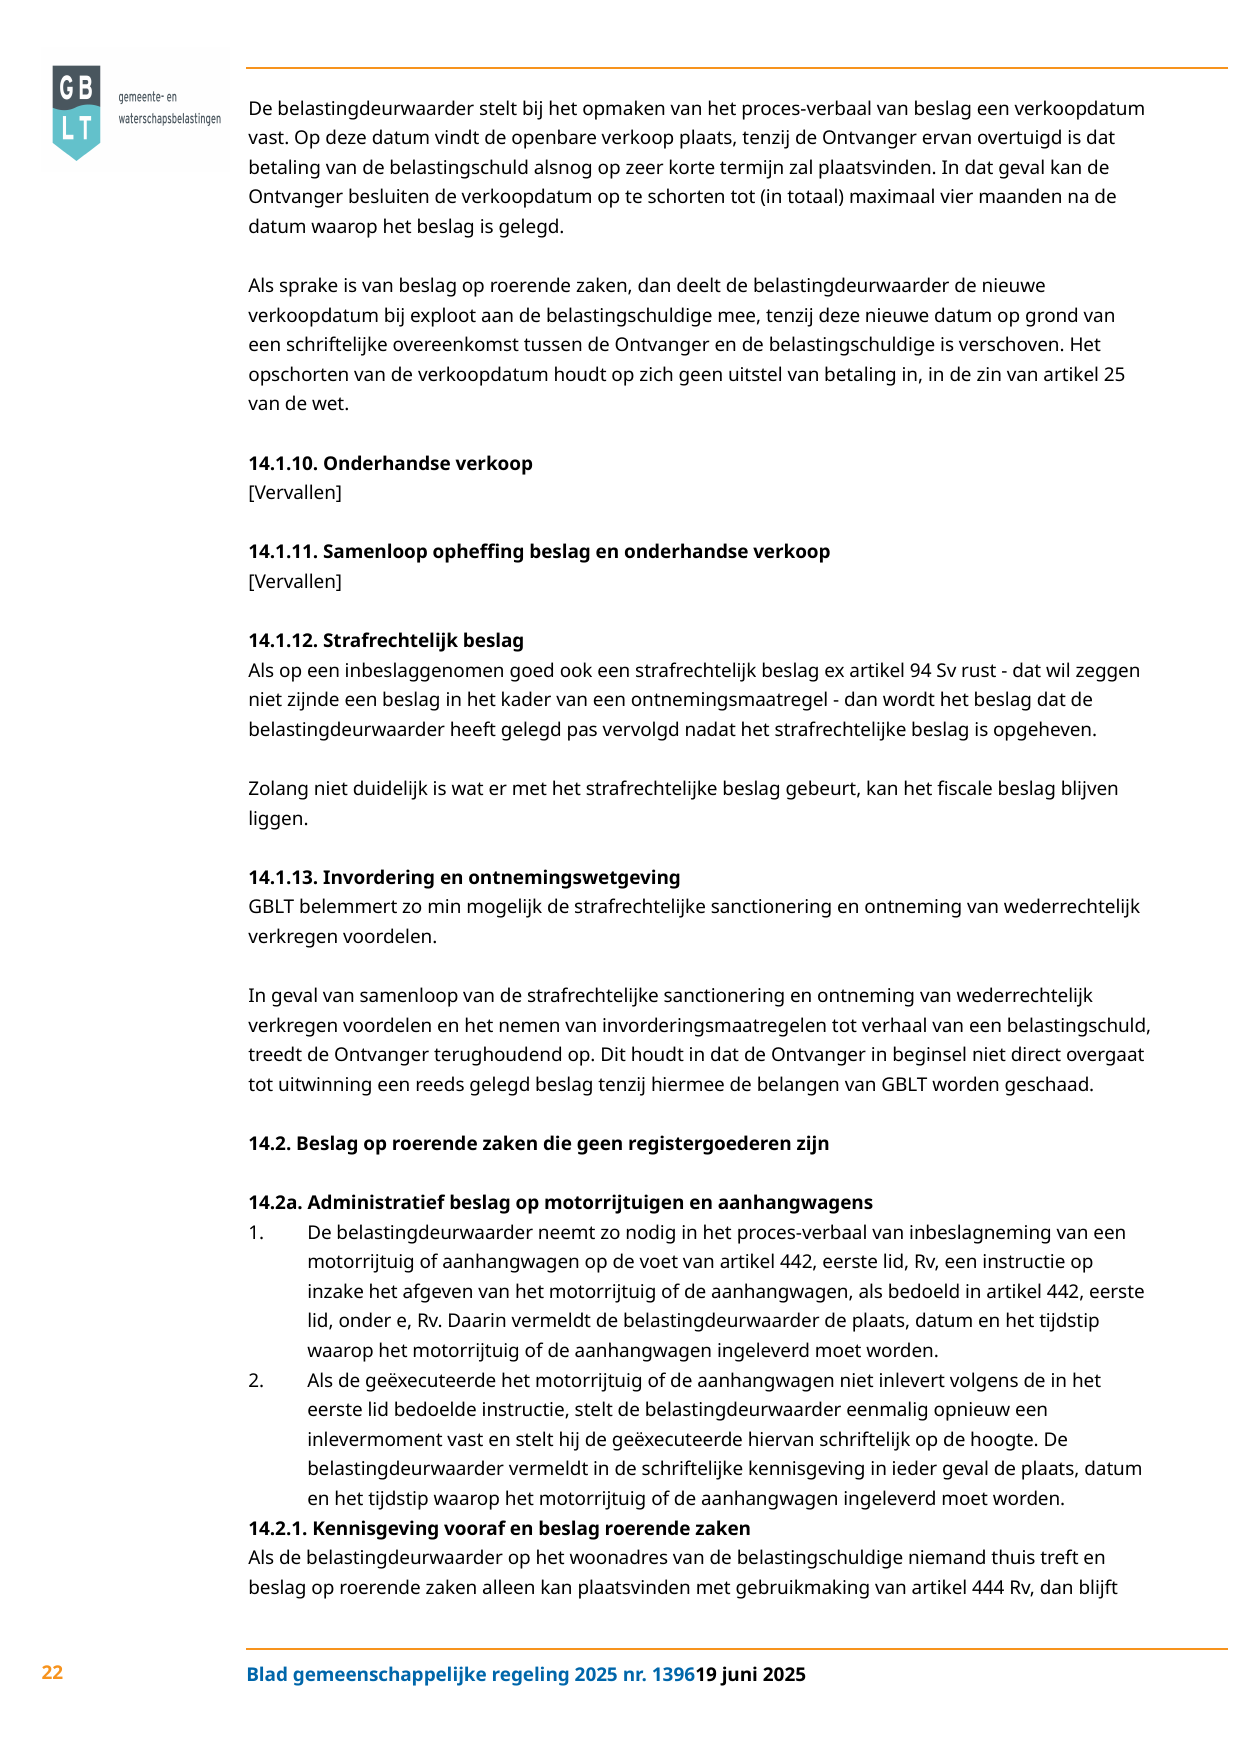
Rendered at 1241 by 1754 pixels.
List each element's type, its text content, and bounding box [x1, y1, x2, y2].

text 14.2. Beslag op roerende zaken die geen registergoederen zijn [248, 1130, 1152, 1156]
text 14.1.12. Strafrechtelijk beslag [248, 627, 1152, 653]
text [Vervallen] [248, 479, 1152, 505]
list De belastingdeurwaarder neemt zo nodig in het proces-verbaal van inbeslagneming van een motorrijtuig of aanhangwagen op de voet van artikel 442, eerste lid, Rv, een instructie op inzake het afgeven van het motorrijtuig of de aanhangwagen, als bedoeld in artikel 442, eerste lid, onder e, Rv. Daarin vermeldt de belastingdeurwaarder de plaats, datum en het tijdstip waarop het motorrijtuig of de aanhangwagen ingeleverd moet worden. [248, 1219, 1152, 1363]
text Als de belastingdeurwaarder op het woonadres van de belastingschuldige niemand thuis treft en beslag op roerende zaken alleen kan plaatsvinden met gebruikmaking van artikel 444 Rv, dan blijft [248, 1544, 1152, 1600]
text GBLT belemmert zo min mogelijk de strafrechtelijke sanctionering en ontneming van wederrechtelijk verkregen voordelen. [248, 893, 1152, 949]
text Als sprake is van beslag op roerende zaken, dan deelt de belastingdeurwaarder de nieuwe verkoopdatum bij exploot aan de belastingschuldige mee, tenzij deze nieuwe datum op grond van een schriftelijke overeenkomst tussen de Ontvanger en de belastingschuldige is verschoven. Het opschorten van de verkoopdatum houdt op zich geen uitstel van betaling in, in de zin van artikel 25 van de wet. [248, 272, 1152, 416]
text De belastingdeurwaarder stelt bij het opmaken van het proces-verbaal van beslag een verkoopdatum vast. Op deze datum vindt de openbare verkoop plaats, tenzij de Ontvanger ervan overtuigd is dat betaling van de belastingschuld alsnog op zeer korte termijn zal plaatsvinden. In dat geval kan de Ontvanger besluiten de verkoopdatum op te schorten tot (in totaal) maximaal vier maanden na de datum waarop het beslag is gelegd. [248, 95, 1152, 239]
text [Vervallen] [248, 568, 1152, 594]
text Zolang niet duidelijk is wat er met het strafrechtelijke beslag gebeurt, kan het fiscale beslag blijven liggen. [248, 775, 1152, 831]
text 14.2.1. Kennisgeving vooraf en beslag roerende zaken [248, 1515, 1152, 1541]
text 14.2a. Administratief beslag op motorrijtuigen en aanhangwagens [248, 1189, 1152, 1215]
text 14.1.11. Samenloop opheffing beslag en onderhandse verkoop [248, 538, 1152, 564]
text 14.1.13. Invordering en ontnemingswetgeving [248, 864, 1152, 890]
text Als op een inbeslaggenomen goed ook een strafrechtelijk beslag ex artikel 94 Sv rust - dat wil zeggen niet zijnde een beslag in het kader van een ontnemingsmaatregel - dan wordt het beslag dat de belastingdeurwaarder heeft gelegd pas vervolgd nadat het strafrechtelijke beslag is opgeheven. [248, 657, 1152, 742]
text In geval van samenloop van de strafrechtelijke sanctionering en ontneming van wederrechtelijk verkregen voordelen en het nemen van invorderingsmaatregelen tot verhaal van een belastingschuld, treedt de Ontvanger terughoudend op. Dit houdt in dat de Ontvanger in beginsel niet direct overgaat tot uitwinning een reeds gelegd beslag tenzij hiermee de belangen van GBLT worden geschaad. [248, 982, 1152, 1097]
text 14.1.10. Onderhandse verkoop [248, 450, 1152, 476]
list Als de geëxecuteerde het motorrijtuig of de aanhangwagen niet inlevert volgens de in het eerste lid bedoelde instructie, stelt de belastingdeurwaarder eenmalig opnieuw een inlevermoment vast en stelt hij de geëxecuteerde hiervan schriftelijk op de hoogte. De belastingdeurwaarder vermeldt in de schriftelijke kennisgeving in ieder geval de plaats, datum en het tijdstip waarop het motorrijtuig of de aanhangwagen ingeleverd moet worden. [248, 1367, 1152, 1511]
picture [41, 47, 231, 172]
